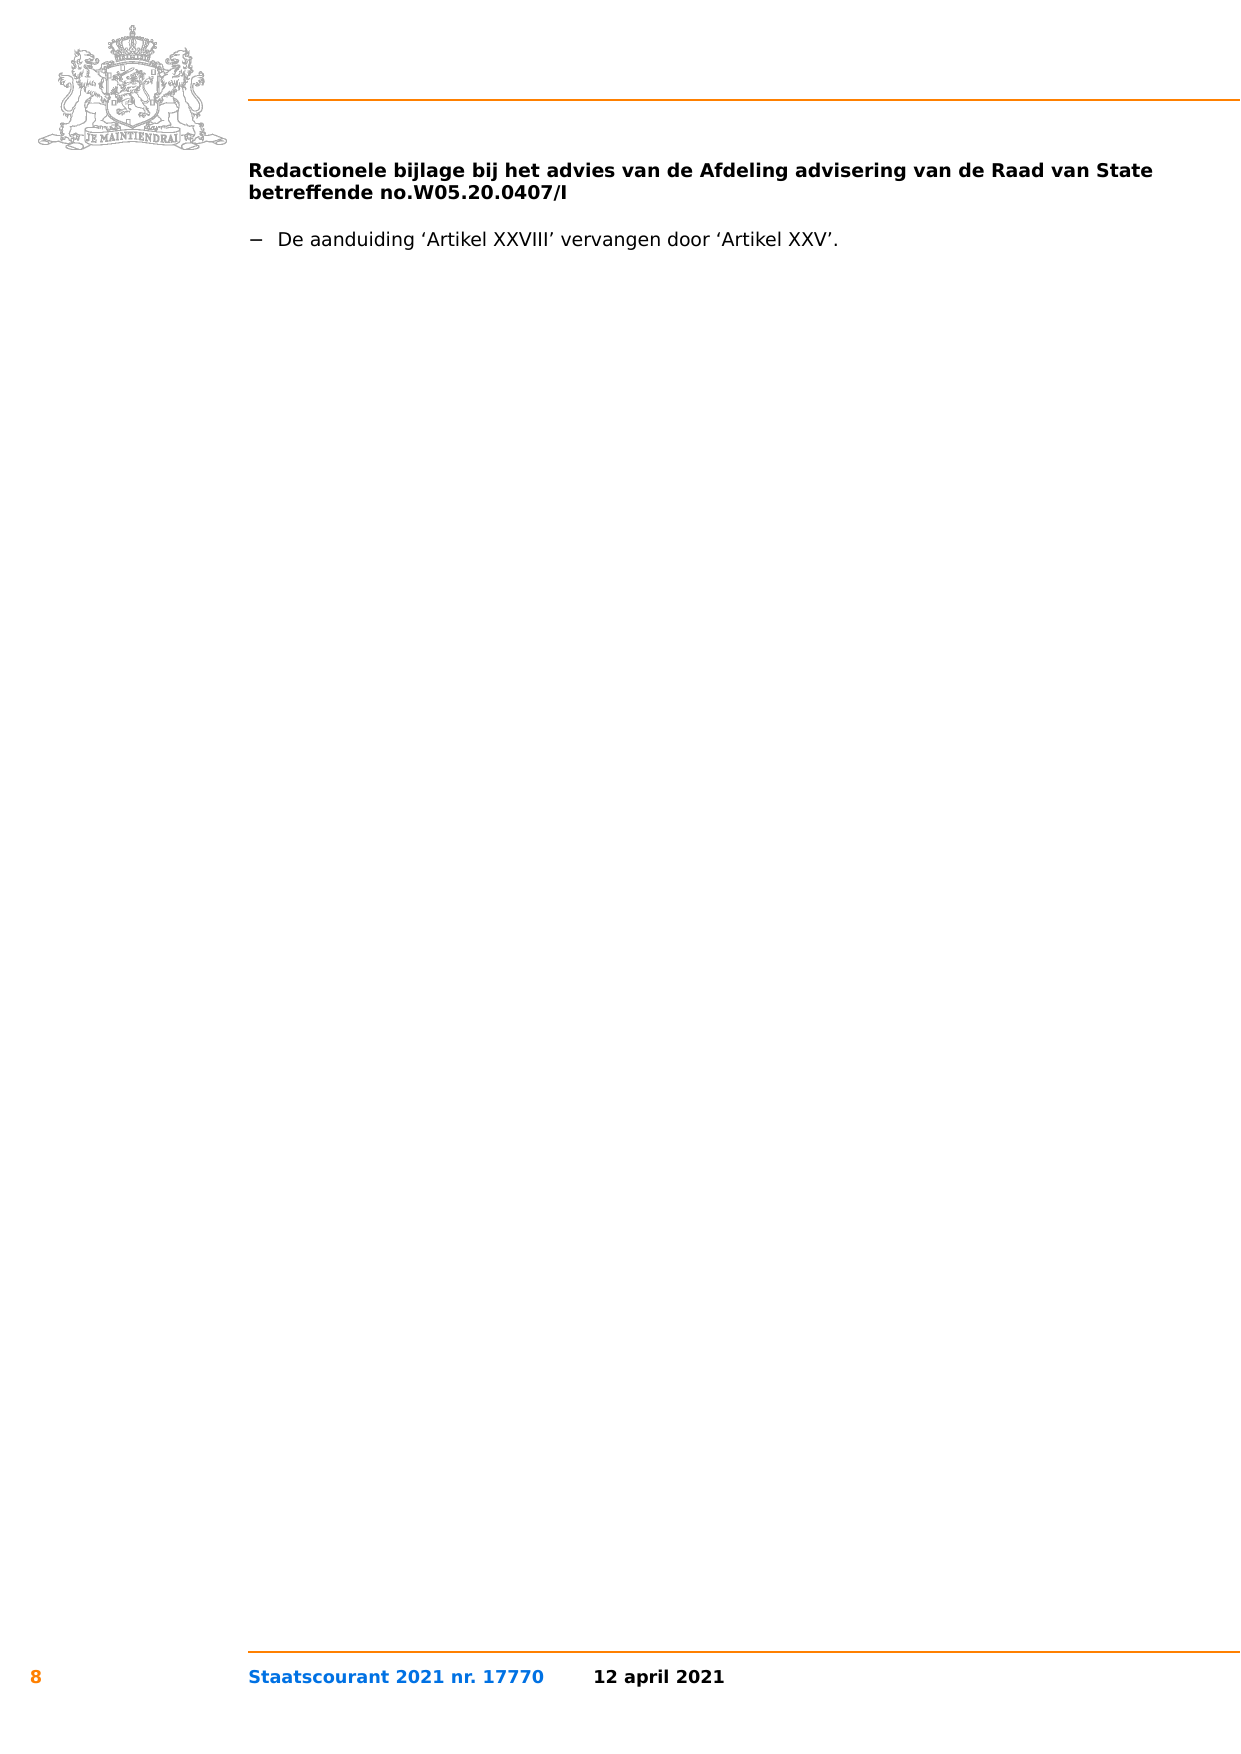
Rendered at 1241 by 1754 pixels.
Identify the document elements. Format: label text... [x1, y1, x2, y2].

picture [38, 25, 227, 150]
text − De aanduiding ‘Artikel XXVIII’ vervangen door ‘Artikel XXV’. [248, 229, 1163, 251]
subtitle Redactionele bijlage bij het advies van de Afdeling advisering van de Raad van State betreffende no.W05.20.0407/I [248, 160, 1163, 204]
